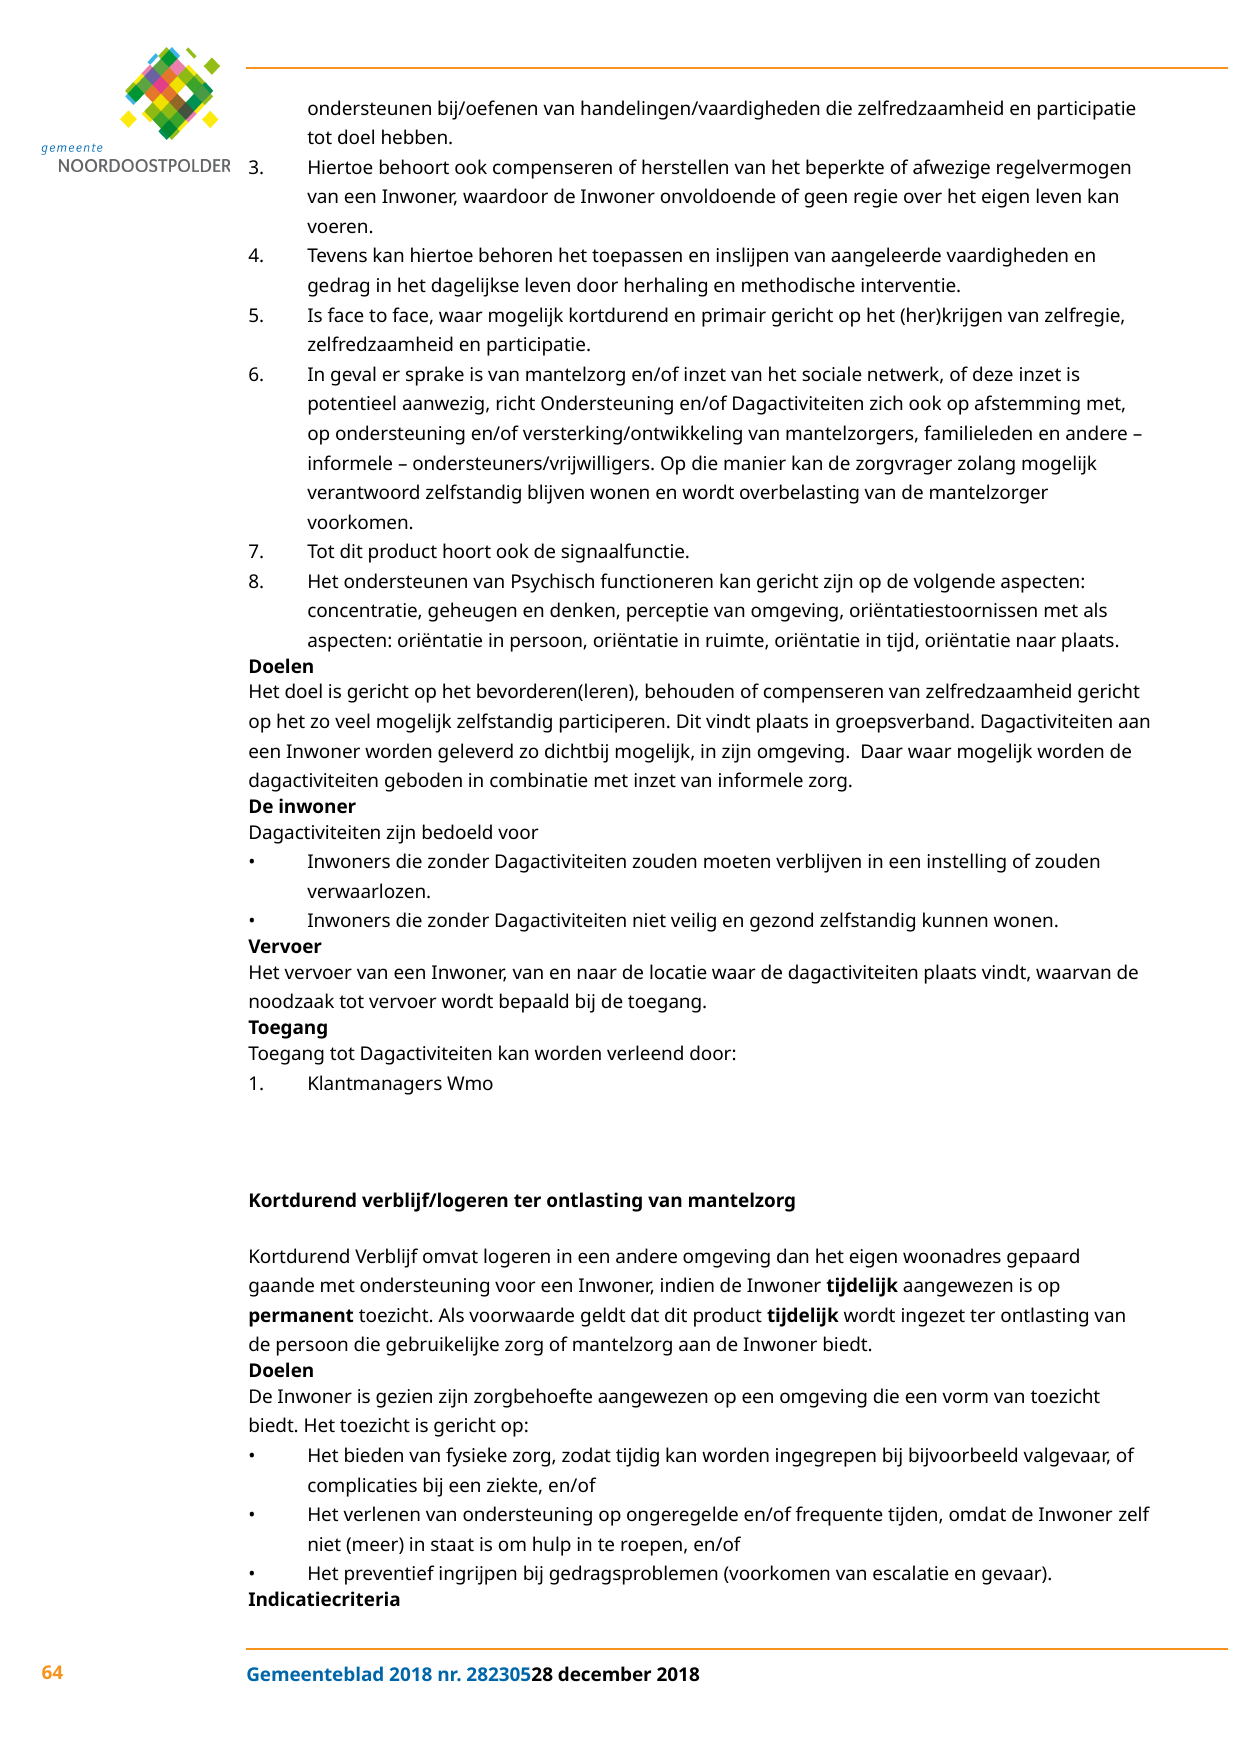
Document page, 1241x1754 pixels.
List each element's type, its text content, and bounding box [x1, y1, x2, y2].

table_header Kortdurend verblijf/logeren ter ontlasting van mantelzorg [248, 1158, 1152, 1243]
table_cell Doelen [248, 1358, 1152, 1383]
table_cell Indicatiecriteria [248, 1586, 1152, 1612]
table_cell Dagactiviteiten zijn bedoeld voor Inwoners die zonder Dagactiviteiten zouden moeten verblijven in een instelling of zouden verwaarlozen. Inwoners die zonder Dagactiviteiten niet veilig en gezond zelfstandig kunnen wonen. [248, 819, 1152, 933]
table_cell De Inwoner is gezien zijn zorgbehoefte aangewezen op een omgeving die een vorm van toezicht biedt. Het toezicht is gericht op: Het bieden van fysieke zorg, zodat tijdig kan worden ingegrepen bij bijvoorbeeld valgevaar, of complicaties bij een ziekte, en/of Het verlenen van ondersteuning op ongeregelde en/of frequente tijden, omdat de Inwoner zelf niet (meer) in staat is om hulp in te roepen, en/of Het preventief ingrijpen bij gedragsproblemen (voorkomen van escalatie en gevaar). [248, 1383, 1152, 1586]
table_cell Doelen [248, 653, 1152, 679]
table_cell Toegang tot Dagactiviteiten kan worden verleend door: Klantmanagers Wmo [248, 1040, 1152, 1096]
table_cell Het doel is gericht op het bevorderen(leren), behouden of compenseren van zelfredzaamheid gericht op het zo veel mogelijk zelfstandig participeren. Dit vindt plaats in groepsverband. Dagactiviteiten aan een Inwoner worden geleverd zo dichtbij mogelijk, in zijn omgeving. Daar waar mogelijk worden de dagactiviteiten geboden in combinatie met inzet van informele zorg. [248, 679, 1152, 793]
table_cell Toegang [248, 1015, 1152, 1040]
picture [41, 47, 231, 172]
table_cell De inwoner [248, 793, 1152, 819]
table_cell Vervoer [248, 934, 1152, 959]
table_cell Kortdurend Verblijf omvat logeren in een andere omgeving dan het eigen woonadres gepaard gaande met ondersteuning voor een Inwoner, indien de Inwoner tijdelijk aangewezen is op permanent toezicht. Als voorwaarde geldt dat dit product tijdelijk wordt ingezet ter ontlasting van de persoon die gebruikelijke zorg of mantelzorg aan de Inwoner biedt. [248, 1243, 1152, 1357]
table_cell ondersteunen bij/oefenen van handelingen/vaardigheden die zelfredzaamheid en participatie tot doel hebben. Hiertoe behoort ook compenseren of herstellen van het beperkte of afwezige regelvermogen van een Inwoner, waardoor de Inwoner onvoldoende of geen regie over het eigen leven kan voeren. Tevens kan hiertoe behoren het toepassen en inslijpen van aangeleerde vaardigheden en gedrag in het dagelijkse leven door herhaling en methodische interventie. Is face to face, waar mogelijk kortdurend en primair gericht op het (her)krijgen van zelfregie, zelfredzaamheid en participatie. In geval er sprake is van mantelzorg en/of inzet van het sociale netwerk, of deze inzet is potentieel aanwezig, richt Ondersteuning en/of Dagactiviteiten zich ook op afstemming met, op ondersteuning en/of versterking/ontwikkeling van mantelzorgers, familieleden en andere – informele – ondersteuners/vrijwilligers. Op die manier kan de zorgvrager zolang mogelijk verantwoord zelfstandig blijven wonen en wordt overbelasting van de mantelzorger voorkomen. Tot dit product hoort ook de signaalfunctie. Het ondersteunen van Psychisch functioneren kan gericht zijn op de volgende aspecten: concentratie, geheugen en denken, perceptie van omgeving, oriëntatiestoornissen met als aspecten: oriëntatie in persoon, oriëntatie in ruimte, oriëntatie in tijd, oriëntatie naar plaats. [248, 95, 1152, 653]
table_cell Het vervoer van een Inwoner, van en naar de locatie waar de dagactiviteiten plaats vindt, waarvan de noodzaak tot vervoer wordt bepaald bij de toegang. [248, 959, 1152, 1014]
